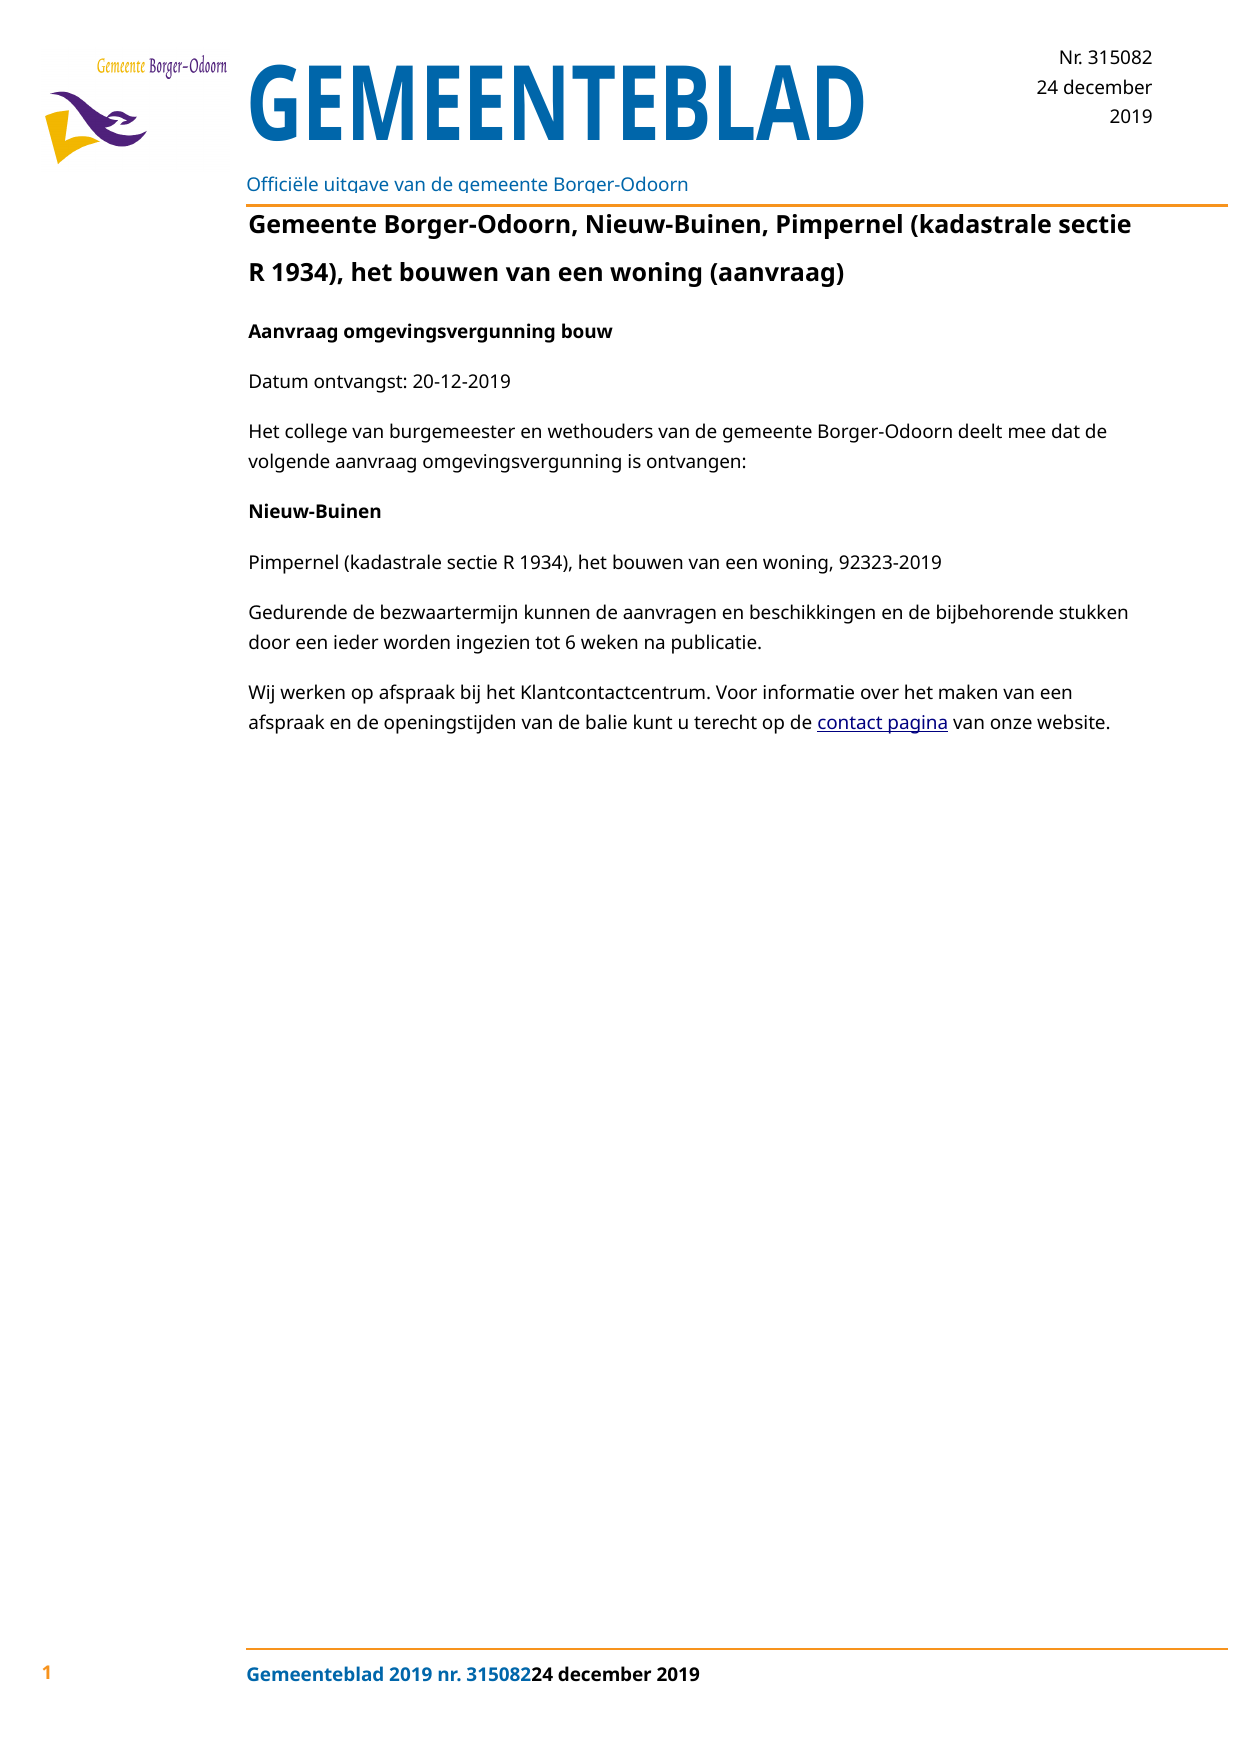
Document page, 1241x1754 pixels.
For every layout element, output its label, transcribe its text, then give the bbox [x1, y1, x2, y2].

picture [41, 47, 231, 172]
text Aanvraag omgevingsvergunning bouw [248, 318, 1152, 344]
text Nieuw-Buinen [248, 499, 1152, 524]
text Het college van burgemeester en wethouders van de gemeente Borger-Odoorn deelt mee dat de volgende aanvraag omgevingsvergunning is ontvangen: [248, 419, 1152, 474]
text Gemeente Borger-Odoorn, Nieuw-Buinen, Pimpernel (kadastrale sectie R 1934), het bouwen van een woning (aanvraag) [248, 207, 1152, 288]
text Gedurende de bezwaartermijn kunnen de aanvragen en beschikkingen en de bijbehorende stukken door een ieder worden ingezien tot 6 weken na publicatie. [248, 599, 1152, 655]
text Pimpernel (kadastrale sectie R 1934), het bouwen van een woning, 92323-2019 [248, 549, 1152, 575]
text Wij werken op afspraak bij het Klantcontactcentrum. Voor informatie over het maken van een afspraak en de openingstijden van de balie kunt u terecht op de contact pagina van onze website. [248, 679, 1152, 735]
text Datum ontvangst: 20-12-2019 [248, 368, 1152, 394]
